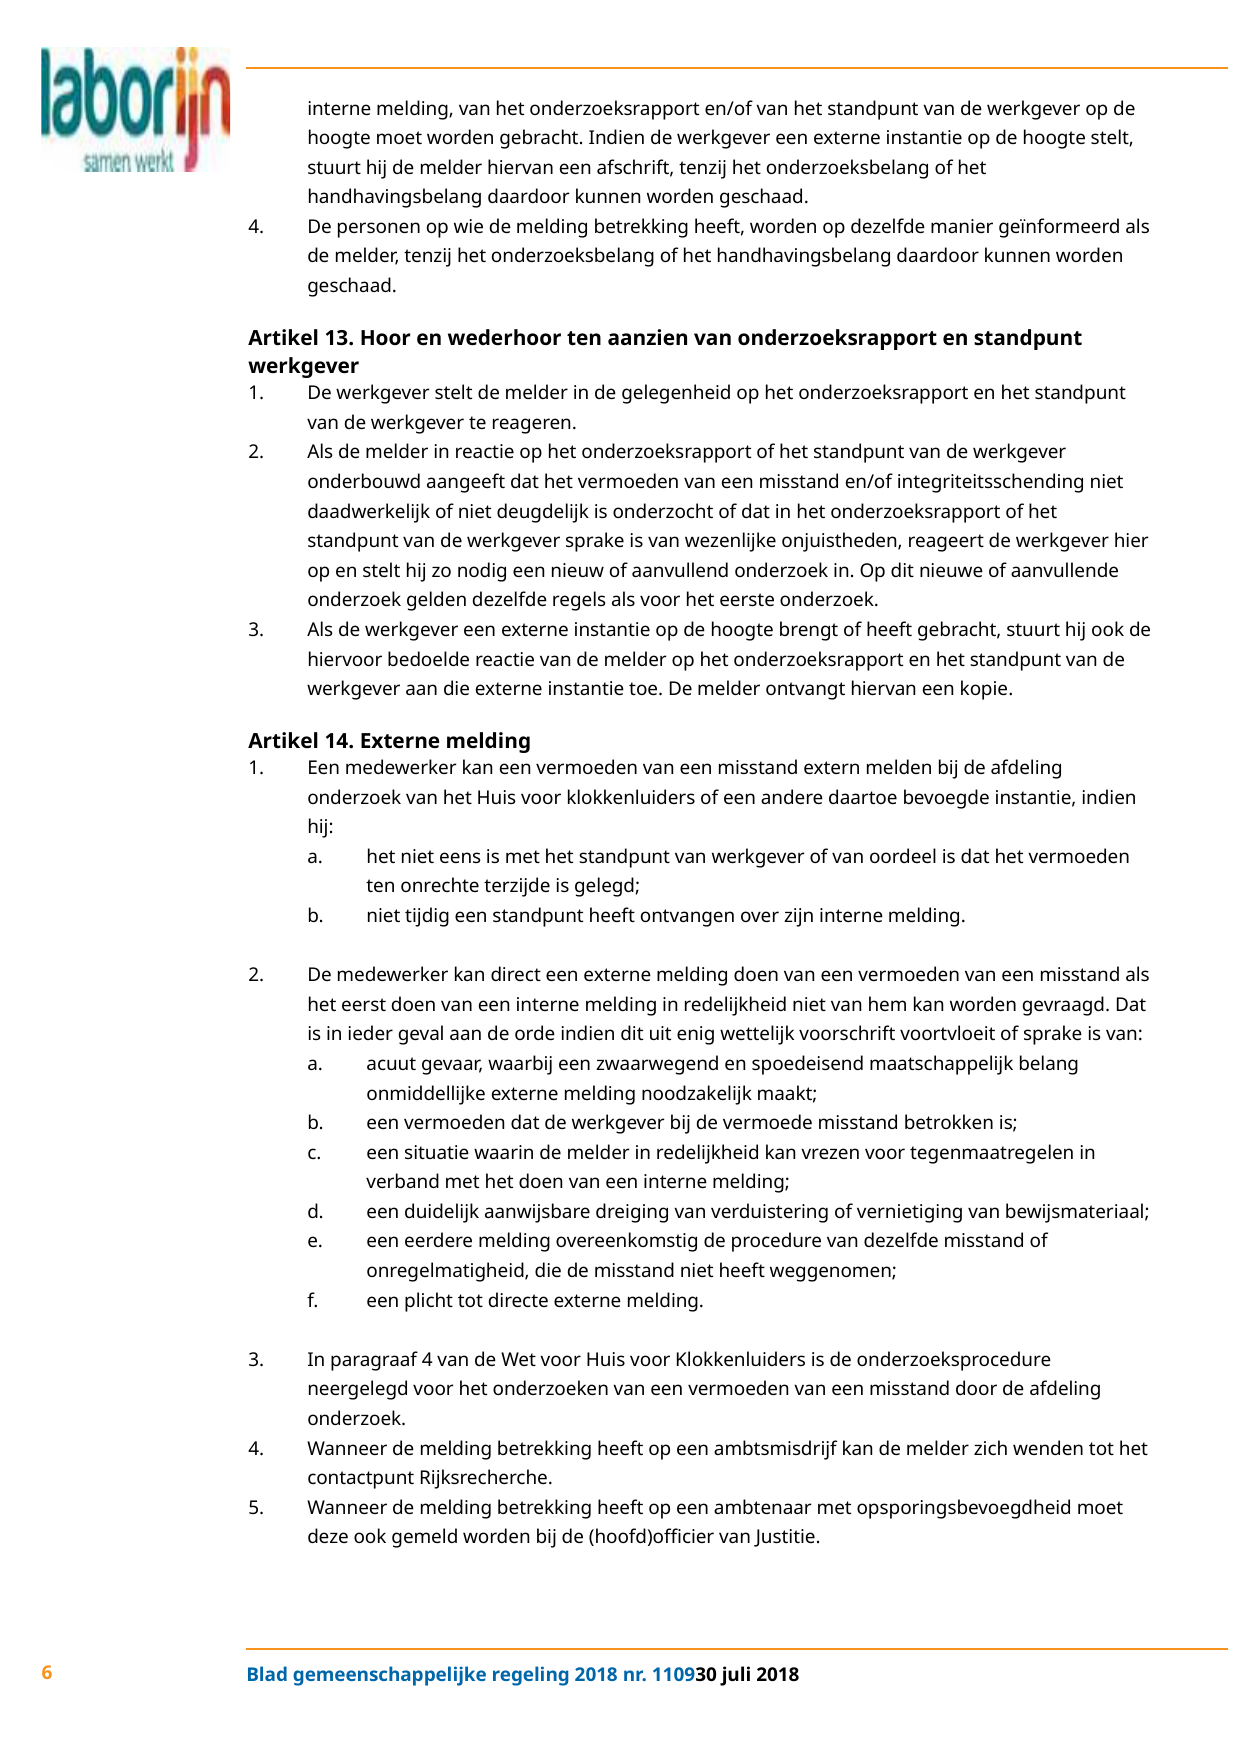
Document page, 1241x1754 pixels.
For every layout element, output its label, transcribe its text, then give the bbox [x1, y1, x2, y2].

list De personen op wie de melding betrekking heeft, worden op dezelfde manier geïnformeerd als de melder, tenzij het onderzoeksbelang of het handhavingsbelang daardoor kunnen worden geschaad. [248, 213, 1152, 298]
list De medewerker kan direct een externe melding doen van een vermoeden van een misstand als het eerst doen van een interne melding in redelijkheid niet van hem kan worden gevraagd. Dat is in ieder geval aan de orde indien dit uit enig wettelijk voorschrift voortvloeit of sprake is van: [248, 961, 1152, 1046]
picture [41, 47, 231, 172]
list De werkgever stelt de melder in de gelegenheid op het onderzoeksrapport en het standpunt van de werkgever te reageren. [248, 379, 1152, 435]
list het niet eens is met het standpunt van werkgever of van oordeel is dat het vermoeden ten onrechte terzijde is gelegd; [307, 843, 1152, 898]
list Wanneer de melding betrekking heeft op een ambtenaar met opsporingsbevoegdheid moet deze ook gemeld worden bij de (hoofd)officier van Justitie. [248, 1494, 1152, 1549]
list Als de werkgever een externe instantie op de hoogte brengt of heeft gebracht, stuurt hij ook de hiervoor bedoelde reactie van de melder op het onderzoeksrapport en het standpunt van de werkgever aan die externe instantie toe. De melder ontvangt hiervan een kopie. [248, 616, 1152, 701]
list een situatie waarin de melder in redelijkheid kan vrezen voor tegenmaatregelen in verband met het doen van een interne melding; [307, 1139, 1152, 1194]
list een vermoeden dat de werkgever bij de vermoede misstand betrokken is; [307, 1109, 1152, 1135]
list Wanneer de melding betrekking heeft op een ambtsmisdrijf kan de melder zich wenden tot het contactpunt Rijksrecherche. [248, 1435, 1152, 1490]
list een eerdere melding overeenkomstig de procedure van dezelfde misstand of onregelmatigheid, die de misstand niet heeft weggenomen; [307, 1228, 1152, 1283]
list In paragraaf 4 van de Wet voor Huis voor Klokkenluiders is de onderzoeksprocedure neergelegd voor het onderzoeken van een vermoeden van een misstand door de afdeling onderzoek. [248, 1346, 1152, 1431]
list acuut gevaar, waarbij een zwaarwegend en spoedeisend maatschappelijk belang onmiddellijke externe melding noodzakelijk maakt; [307, 1050, 1152, 1105]
list een duidelijk aanwijsbare dreiging van verduistering of vernietiging van bewijsmateriaal; [307, 1198, 1152, 1224]
text Artikel 14. Externe melding [248, 726, 1152, 754]
list niet tijdig een standpunt heeft ontvangen over zijn interne melding. [307, 902, 1152, 928]
text Artikel 13. Hoor en wederhoor ten aanzien van onderzoeksrapport en standpunt werkgever [248, 323, 1152, 379]
list Een medewerker kan een vermoeden van een misstand extern melden bij de afdeling onderzoek van het Huis voor klokkenluiders of een andere daartoe bevoegde instantie, indien hij: [248, 754, 1152, 839]
list een plicht tot directe externe melding. [307, 1287, 1152, 1312]
list Als de melder in reactie op het onderzoeksrapport of het standpunt van de werkgever onderbouwd aangeeft dat het vermoeden van een misstand en/of integriteitsschending niet daadwerkelijk of niet deugdelijk is onderzocht of dat in het onderzoeksrapport of het standpunt van de werkgever sprake is van wezenlijke onjuistheden, reageert de werkgever hier op en stelt hij zo nodig een nieuw of aanvullend onderzoek in. Op dit nieuwe of aanvullende onderzoek gelden dezelfde regels als voor het eerste onderzoek. [248, 439, 1152, 612]
list interne melding, van het onderzoeksrapport en/of van het standpunt van de werkgever op de hoogte moet worden gebracht. Indien de werkgever een externe instantie op de hoogte stelt, stuurt hij de melder hiervan een afschrift, tenzij het onderzoeksbelang of het handhavingsbelang daardoor kunnen worden geschaad. [248, 95, 1152, 209]
